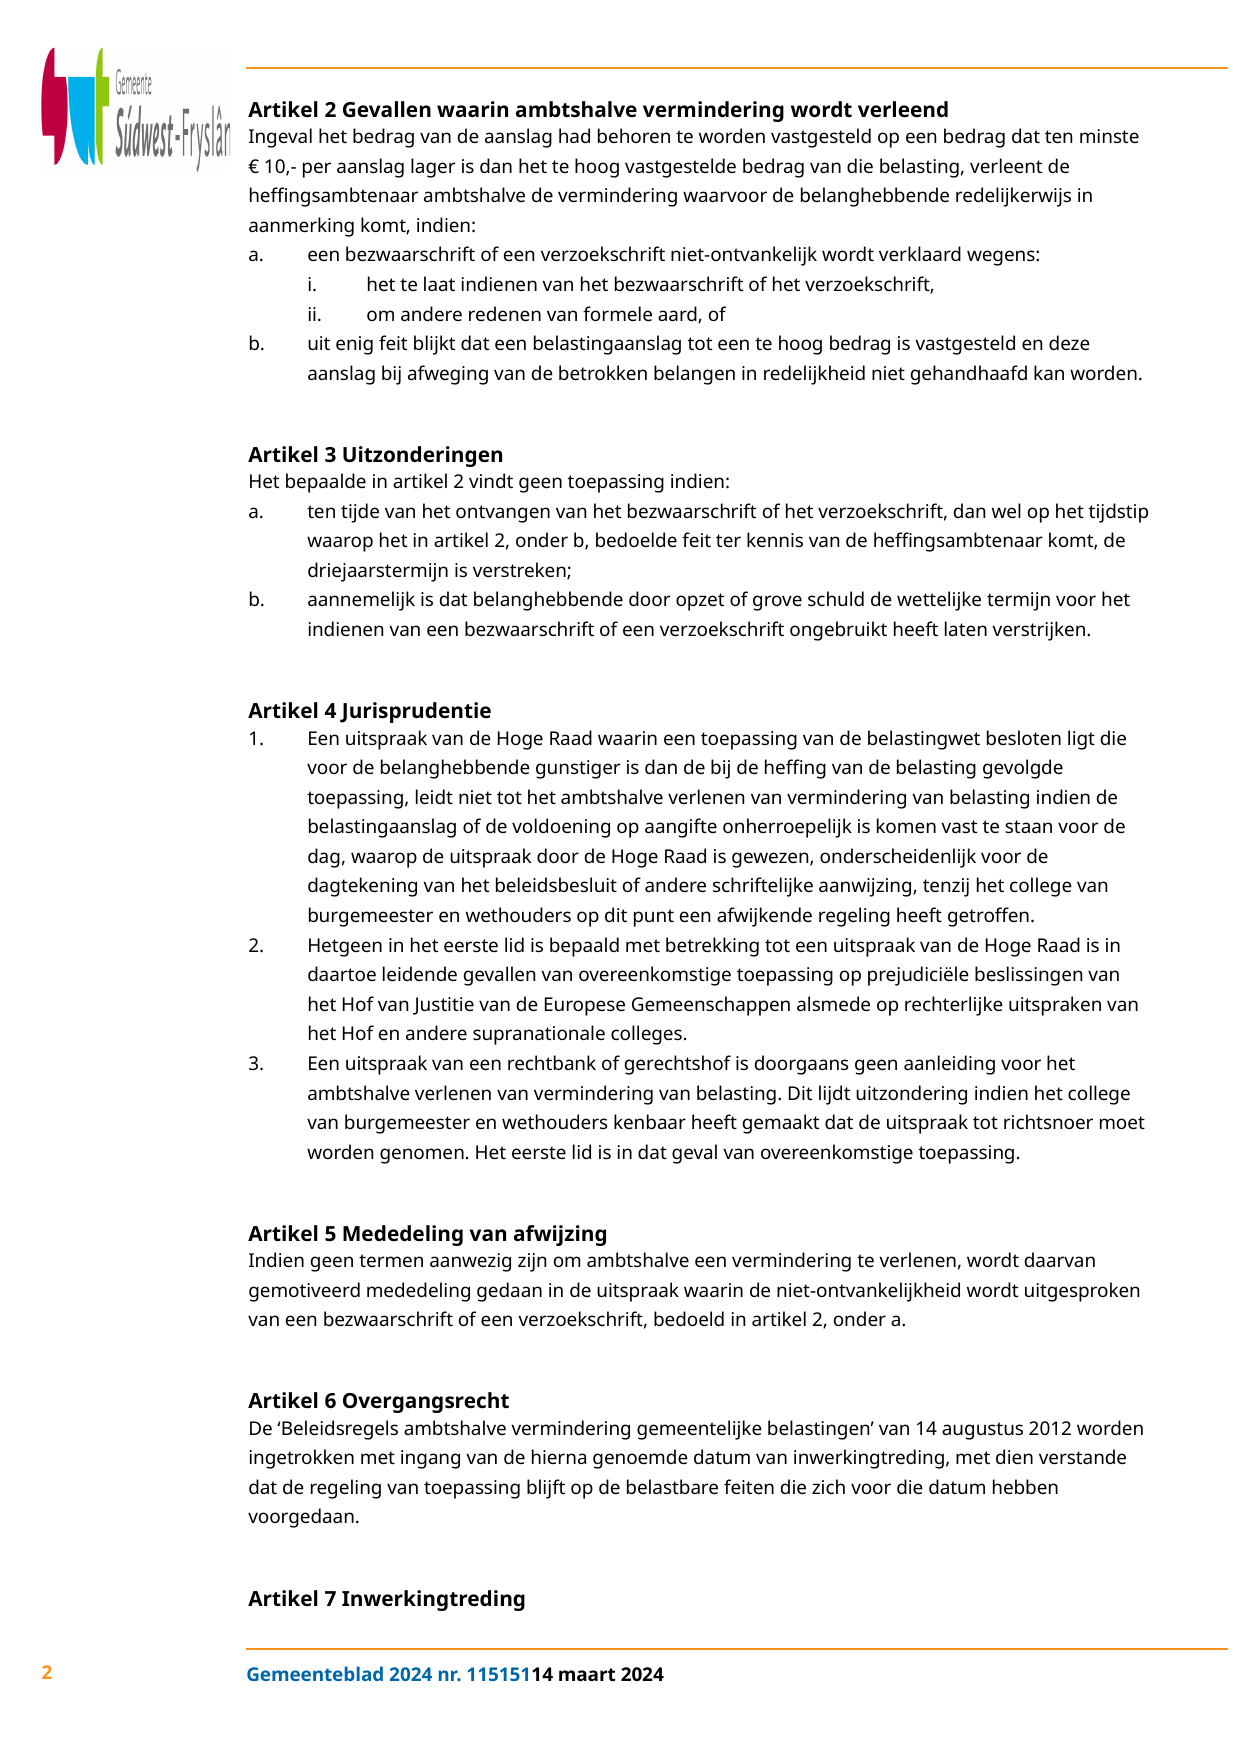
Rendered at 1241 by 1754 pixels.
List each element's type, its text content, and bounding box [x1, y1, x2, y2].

text De ‘Beleidsregels ambtshalve vermindering gemeentelijke belastingen’ van 14 augustus 2012 worden ingetrokken met ingang van de hierna genoemde datum van inwerkingtreding, met dien verstande dat de regeling van toepassing blijft op de belastbare feiten die zich voor die datum hebben voorgedaan. [248, 1415, 1152, 1529]
list Hetgeen in het eerste lid is bepaald met betrekking tot een uitspraak van de Hoge Raad is in daartoe leidende gevallen van overeenkomstige toepassing op prejudiciële beslissingen van het Hof van Justitie van de Europese Gemeenschappen alsmede op rechterlijke uitspraken van het Hof en andere supranationale colleges. [248, 932, 1152, 1046]
text Artikel 4 Jurisprudentie [248, 696, 1152, 725]
list Een uitspraak van een rechtbank of gerechtshof is doorgaans geen aanleiding voor het ambtshalve verlenen van vermindering van belasting. Dit lijdt uitzondering indien het college van burgemeester en wethouders kenbaar heeft gemaakt dat de uitspraak tot richtsnoer moet worden genomen. Het eerste lid is in dat geval van overeenkomstige toepassing. [248, 1050, 1152, 1164]
text Indien geen termen aanwezig zijn om ambtshalve een vermindering te verlenen, wordt daarvan gemotiveerd mededeling gedaan in de uitspraak waarin de niet-ontvankelijkheid wordt uitgesproken van een bezwaarschrift of een verzoekschrift, bedoeld in artikel 2, onder a. [248, 1247, 1152, 1332]
list ten tijde van het ontvangen van het bezwaarschrift of het verzoekschrift, dan wel op het tijdstip waarop het in artikel 2, onder b, bedoelde feit ter kennis van de heffingsambtenaar komt, de driejaarstermijn is verstreken; [248, 498, 1152, 583]
list aannemelijk is dat belanghebbende door opzet of grove schuld de wettelijke termijn voor het indienen van een bezwaarschrift of een verzoekschrift ongebruikt heeft laten verstrijken. [248, 587, 1152, 642]
text Het bepaalde in artikel 2 vindt geen toepassing indien: [248, 468, 1152, 494]
text Artikel 5 Mededeling van afwijzing [248, 1219, 1152, 1247]
text Artikel 7 Inwerkingtreding [248, 1584, 1152, 1612]
text Artikel 6 Overgangsrecht [248, 1386, 1152, 1415]
text Artikel 3 Uitzonderingen [248, 440, 1152, 468]
text Artikel 2 Gevallen waarin ambtshalve vermindering wordt verleend [248, 95, 1152, 123]
list uit enig feit blijkt dat een belastingaanslag tot een te hoog bedrag is vastgesteld en deze aanslag bij afweging van de betrokken belangen in redelijkheid niet gehandhaafd kan worden. [248, 330, 1152, 386]
list het te laat indienen van het bezwaarschrift of het verzoekschrift, [307, 271, 1152, 297]
list een bezwaarschrift of een verzoekschrift niet-ontvankelijk wordt verklaard wegens: [248, 242, 1152, 267]
list Een uitspraak van de Hoge Raad waarin een toepassing van de belastingwet besloten ligt die voor de belanghebbende gunstiger is dan de bij de heffing van de belasting gevolgde toepassing, leidt niet tot het ambtshalve verlenen van vermindering van belasting indien de belastingaanslag of de voldoening op aangifte onherroepelijk is komen vast te staan voor de dag, waarop de uitspraak door de Hoge Raad is gewezen, onderscheidenlijk voor de dagtekening van het beleidsbesluit of andere schriftelijke aanwijzing, tenzij het college van burgemeester en wethouders op dit punt een afwijkende regeling heeft getroffen. [248, 725, 1152, 928]
text Ingeval het bedrag van de aanslag had behoren te worden vastgesteld op een bedrag dat ten minste € 10,- per aanslag lager is dan het te hoog vastgestelde bedrag van die belasting, verleent de heffingsambtenaar ambtshalve de vermindering waarvoor de belanghebbende redelijkerwijs in aanmerking komt, indien: [248, 123, 1152, 238]
picture [41, 47, 231, 172]
list om andere redenen van formele aard, of [307, 301, 1152, 326]
